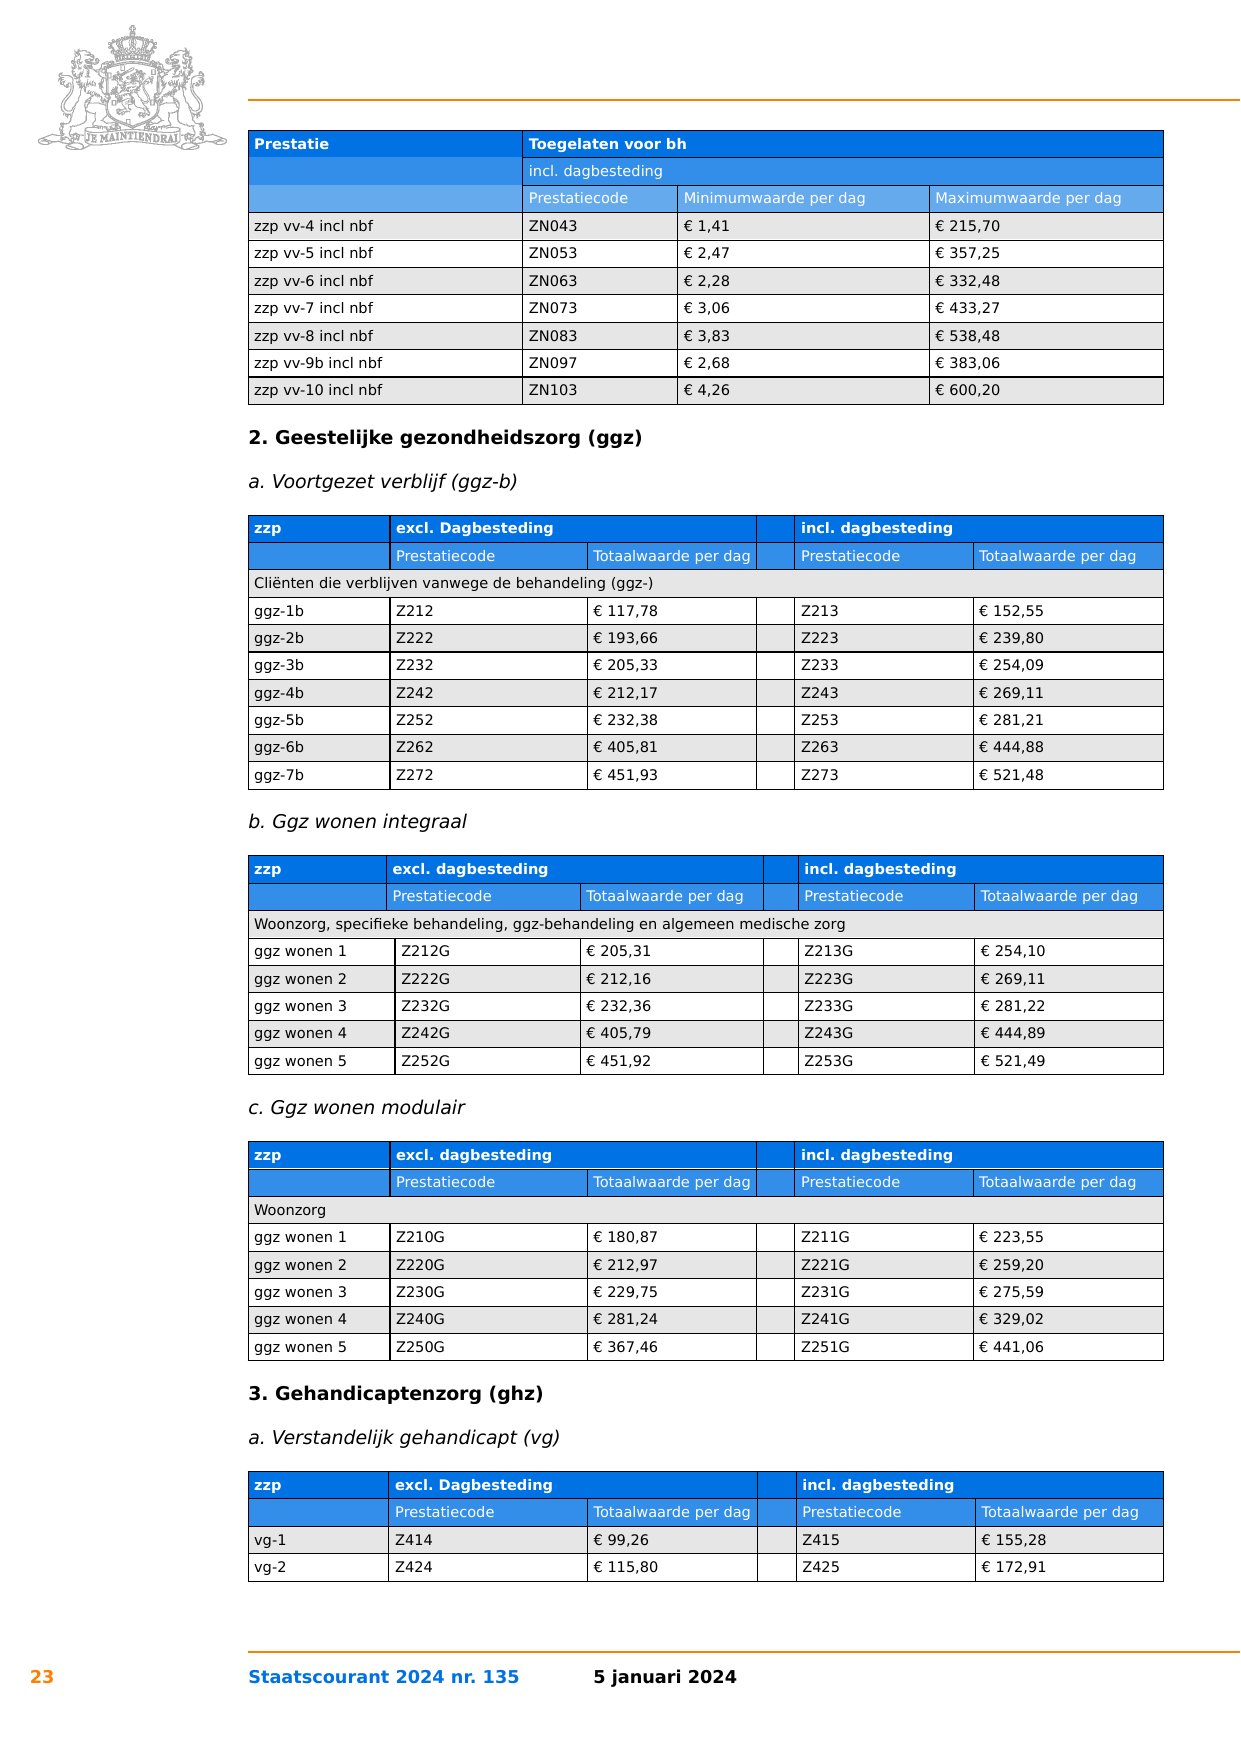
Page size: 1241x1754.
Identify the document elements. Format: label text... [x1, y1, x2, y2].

table_cell Z213G [799, 939, 974, 965]
table_cell [757, 680, 794, 706]
table_cell € 367,46 [588, 1334, 756, 1360]
table_cell € 232,36 [581, 993, 763, 1019]
subtitle b. Ggz wonen integraal [248, 811, 1163, 833]
table_cell Z273 [795, 762, 973, 788]
table_cell € 332,48 [930, 268, 1163, 294]
table_header excl. Dagbesteding [389, 1472, 757, 1498]
table_cell ggz-3b [249, 653, 389, 679]
table_cell Totaalwaarde per dag [588, 543, 756, 569]
table_cell zzp vv-10 incl nbf [249, 378, 522, 404]
picture [38, 25, 227, 150]
table_cell € 155,28 [976, 1527, 1163, 1553]
table_cell Prestatiecode [799, 884, 974, 910]
table_cell € 212,16 [581, 966, 763, 992]
table_cell Z263 [795, 735, 973, 761]
table_cell € 600,20 [930, 378, 1163, 404]
table_cell € 2,47 [678, 241, 929, 267]
table_cell [764, 993, 798, 1019]
table_cell Z223G [799, 966, 974, 992]
table_cell € 239,80 [974, 625, 1163, 651]
table_cell ggz wonen 4 [249, 1307, 389, 1333]
table_cell € 4,26 [678, 378, 929, 404]
table_cell Totaalwaarde per dag [974, 543, 1163, 569]
table_cell Z241G [795, 1307, 973, 1333]
table_cell [764, 884, 798, 910]
table_cell Z243G [799, 1021, 974, 1047]
table_cell Z223 [795, 625, 973, 651]
table_cell Prestatiecode [387, 884, 580, 910]
table_cell Z232 [391, 653, 587, 679]
table_cell € 2,28 [678, 268, 929, 294]
table_cell [757, 625, 794, 651]
table_cell Z211G [795, 1224, 973, 1251]
table_cell € 223,55 [974, 1224, 1163, 1251]
table_cell ggz wonen 2 [249, 966, 394, 992]
table_cell Z232G [396, 993, 580, 1019]
table_cell [764, 939, 798, 965]
table_cell ZN053 [523, 241, 677, 267]
table_header excl. Dagbesteding [391, 516, 756, 542]
table_cell ggz wonen 3 [249, 1279, 389, 1306]
table_cell [757, 1279, 794, 1306]
table_cell [757, 1307, 794, 1333]
table_cell vg-1 [249, 1527, 388, 1553]
table_cell € 232,38 [588, 707, 756, 734]
table_cell Prestatiecode [523, 186, 677, 212]
table_cell Z213 [795, 598, 973, 624]
table_cell Z414 [389, 1527, 587, 1553]
table_cell ggz-7b [249, 762, 389, 788]
table_cell [249, 1170, 389, 1196]
table_cell Minimumwaarde per dag [678, 186, 929, 212]
table_cell [757, 1170, 794, 1196]
table_cell [758, 1527, 796, 1553]
table_cell Z233G [799, 993, 974, 1019]
table_cell Maximumwaarde per dag [930, 186, 1163, 212]
table_cell Prestatiecode [391, 543, 587, 569]
table_cell € 269,11 [974, 680, 1163, 706]
table_cell [757, 653, 794, 679]
table_cell zzp vv-9b incl nbf [249, 350, 522, 376]
table_cell Totaalwaarde per dag [581, 884, 763, 910]
table_cell € 254,09 [974, 653, 1163, 679]
table_cell € 117,78 [588, 598, 756, 624]
table_cell Prestatiecode [795, 1170, 973, 1196]
table_header [764, 856, 798, 883]
table_cell [757, 735, 794, 761]
table_header [758, 1472, 796, 1498]
table_cell € 281,24 [588, 1307, 756, 1333]
table_cell € 212,17 [588, 680, 756, 706]
subtitle a. Verstandelijk gehandicapt (vg) [248, 1427, 1163, 1449]
table_cell ggz wonen 3 [249, 993, 394, 1019]
table_cell ggz-6b [249, 735, 389, 761]
table_cell [249, 884, 386, 910]
table_cell zzp vv-8 incl nbf [249, 323, 522, 349]
table_cell [758, 1554, 796, 1581]
table_cell € 521,49 [975, 1048, 1163, 1074]
table_cell [764, 966, 798, 992]
table_cell Prestatiecode [795, 543, 973, 569]
table_cell € 269,11 [975, 966, 1163, 992]
table_header excl. dagbesteding [391, 1142, 756, 1168]
table_cell [757, 543, 794, 569]
table_header incl. dagbesteding [795, 516, 1163, 542]
table_cell € 215,70 [930, 213, 1163, 239]
table_cell [249, 543, 389, 569]
table_cell ggz-4b [249, 680, 389, 706]
table_cell € 205,33 [588, 653, 756, 679]
table_cell ggz wonen 5 [249, 1048, 394, 1074]
table_cell Z251G [795, 1334, 973, 1360]
table_cell ZN063 [523, 268, 677, 294]
table_cell [758, 1499, 796, 1526]
table_cell Z242 [391, 680, 587, 706]
table_cell € 444,89 [975, 1021, 1163, 1047]
table_cell Prestatiecode [389, 1499, 587, 1526]
table_cell Z233 [795, 653, 973, 679]
table_cell Woonzorg [249, 1197, 1163, 1223]
table_cell Z222G [396, 966, 580, 992]
table_cell Prestatiecode [797, 1499, 975, 1526]
table_cell Cliënten die verblijven vanwege de behandeling (ggz-) [249, 570, 1163, 597]
table_cell € 1,41 [678, 213, 929, 239]
table_cell ggz wonen 5 [249, 1334, 389, 1360]
table_cell € 3,06 [678, 295, 929, 322]
table_cell Z231G [795, 1279, 973, 1306]
table_cell vg-2 [249, 1554, 388, 1581]
table_cell Z243 [795, 680, 973, 706]
table_header zzp [249, 1142, 389, 1168]
table_cell ggz-1b [249, 598, 389, 624]
table_cell € 115,80 [588, 1554, 757, 1581]
table_cell € 99,26 [588, 1527, 757, 1553]
subtitle 3. Gehandicaptenzorg (ghz) [248, 1383, 1163, 1405]
table_cell Z242G [396, 1021, 580, 1047]
table_header [757, 1142, 794, 1168]
table_header [757, 516, 794, 542]
table_cell zzp vv-5 incl nbf [249, 241, 522, 267]
table_cell € 281,21 [974, 707, 1163, 734]
table_cell € 212,97 [588, 1252, 756, 1278]
table_cell Z253G [799, 1048, 974, 1074]
table_cell Z230G [391, 1279, 587, 1306]
table_cell Z262 [391, 735, 587, 761]
table_cell Z424 [389, 1554, 587, 1581]
table_cell ZN083 [523, 323, 677, 349]
table_cell Z212 [391, 598, 587, 624]
table_cell ggz wonen 2 [249, 1252, 389, 1278]
table_cell ggz-5b [249, 707, 389, 734]
table_cell € 229,75 [588, 1279, 756, 1306]
table_cell Z210G [391, 1224, 587, 1251]
table_cell zzp vv-7 incl nbf [249, 295, 522, 322]
table_header incl. dagbesteding [797, 1472, 1163, 1498]
table_header zzp [249, 856, 386, 883]
table_cell ZN043 [523, 213, 677, 239]
table_cell ggz-2b [249, 625, 389, 651]
table_cell ZN097 [523, 350, 677, 376]
table_cell ZN103 [523, 378, 677, 404]
table_cell Totaalwaarde per dag [588, 1170, 756, 1196]
table_cell € 538,48 [930, 323, 1163, 349]
table_cell € 281,22 [975, 993, 1163, 1019]
table_cell [757, 1252, 794, 1278]
table_cell Z415 [797, 1527, 975, 1553]
table_cell € 172,91 [976, 1554, 1163, 1581]
subtitle 2. Geestelijke gezondheidszorg (ggz) [248, 427, 1163, 449]
table_header Toegelaten voor bh [523, 131, 1163, 157]
table_cell € 205,31 [581, 939, 763, 965]
table_cell € 383,06 [930, 350, 1163, 376]
table_cell [757, 1224, 794, 1251]
table_cell € 329,02 [974, 1307, 1163, 1333]
table_cell € 405,81 [588, 735, 756, 761]
table_cell [757, 1334, 794, 1360]
table_cell [757, 707, 794, 734]
table_header incl. dagbesteding [799, 856, 1163, 883]
table_cell Z252 [391, 707, 587, 734]
table_cell € 444,88 [974, 735, 1163, 761]
table_cell € 451,93 [588, 762, 756, 788]
table_cell zzp vv-6 incl nbf [249, 268, 522, 294]
table_cell Z220G [391, 1252, 587, 1278]
table_cell € 3,83 [678, 323, 929, 349]
table_cell Z221G [795, 1252, 973, 1278]
table_cell € 180,87 [588, 1224, 756, 1251]
table_cell € 441,06 [974, 1334, 1163, 1360]
table_cell Z253 [795, 707, 973, 734]
table_header excl. dagbesteding [387, 856, 763, 883]
subtitle c. Ggz wonen modulair [248, 1097, 1163, 1119]
table_cell Z250G [391, 1334, 587, 1360]
table_cell € 2,68 [678, 350, 929, 376]
table_cell ggz wonen 4 [249, 1021, 394, 1047]
table_cell [249, 1499, 388, 1526]
table_header incl. dagbesteding [795, 1142, 1163, 1168]
table_cell € 521,48 [974, 762, 1163, 788]
table_cell Woonzorg, specifieke behandeling, ggz-behandeling en algemeen medische zorg [249, 911, 1163, 937]
table_cell zzp vv-4 incl nbf [249, 213, 522, 239]
table_header Prestatie [249, 131, 522, 157]
table_cell Z272 [391, 762, 587, 788]
table_cell [764, 1021, 798, 1047]
table_cell Totaalwaarde per dag [974, 1170, 1163, 1196]
table_cell € 357,25 [930, 241, 1163, 267]
table_header zzp [249, 516, 389, 542]
table_cell € 259,20 [974, 1252, 1163, 1278]
table_cell € 433,27 [930, 295, 1163, 322]
table_cell Z222 [391, 625, 587, 651]
table_cell € 451,92 [581, 1048, 763, 1074]
table_cell Z212G [396, 939, 580, 965]
table_cell € 405,79 [581, 1021, 763, 1047]
subtitle a. Voortgezet verblijf (ggz-b) [248, 471, 1163, 493]
table_cell [757, 762, 794, 788]
table_cell € 152,55 [974, 598, 1163, 624]
table_cell Z252G [396, 1048, 580, 1074]
table_cell Prestatiecode [391, 1170, 587, 1196]
table_cell Z425 [797, 1554, 975, 1581]
table_cell Z240G [391, 1307, 587, 1333]
table_cell incl. dagbesteding [523, 158, 1163, 185]
table_cell € 193,66 [588, 625, 756, 651]
table_cell Totaalwaarde per dag [975, 884, 1163, 910]
table_cell ZN073 [523, 295, 677, 322]
table_cell [764, 1048, 798, 1074]
table_cell ggz wonen 1 [249, 1224, 389, 1251]
table_cell Totaalwaarde per dag [976, 1499, 1163, 1526]
table_cell € 275,59 [974, 1279, 1163, 1306]
table_header zzp [249, 1472, 388, 1498]
table_cell € 254,10 [975, 939, 1163, 965]
table_cell [757, 598, 794, 624]
table_cell ggz wonen 1 [249, 939, 394, 965]
table_cell Totaalwaarde per dag [588, 1499, 757, 1526]
